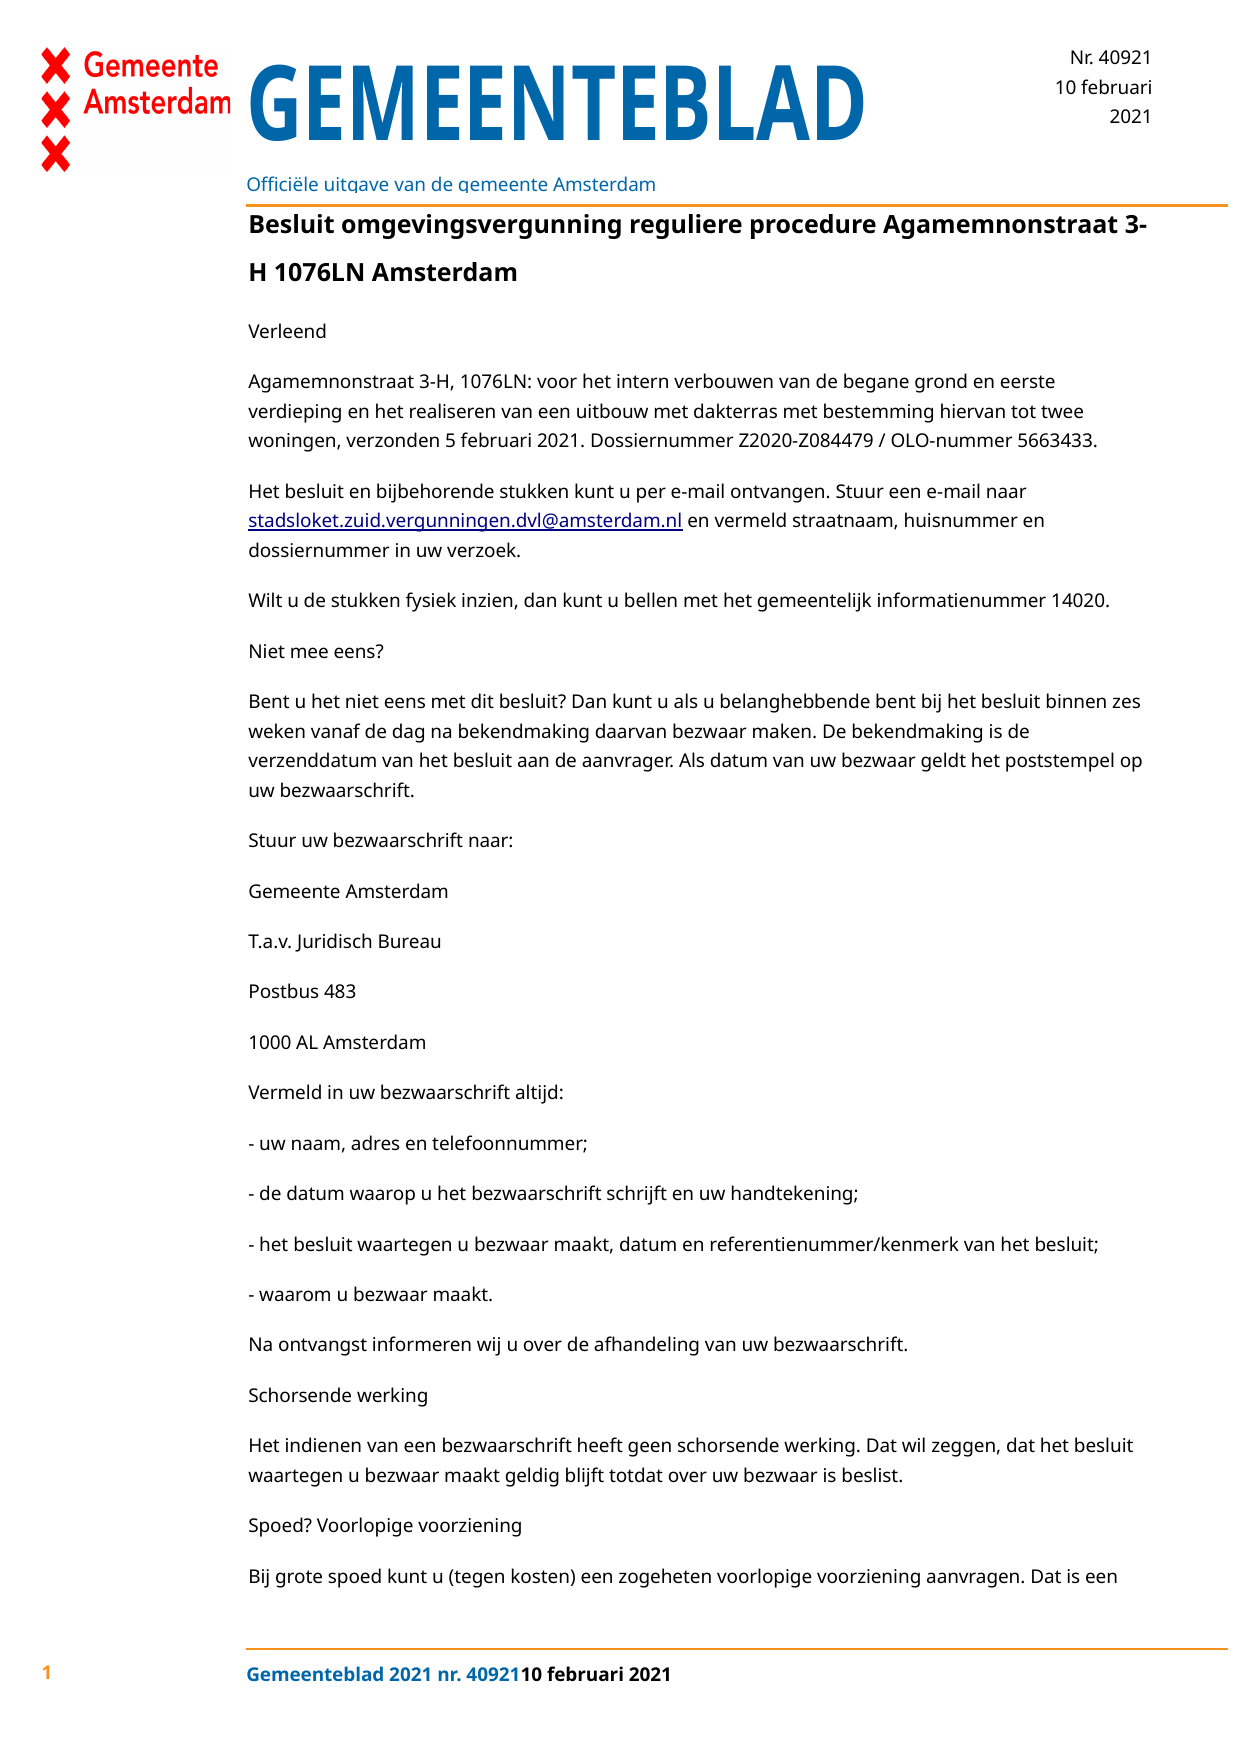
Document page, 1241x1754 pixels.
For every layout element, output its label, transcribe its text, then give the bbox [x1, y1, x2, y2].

text - uw naam, adres en telefoonnummer; [248, 1130, 1152, 1156]
text Agamemnonstraat 3-H, 1076LN: voor het intern verbouwen van de begane grond en eerste verdieping en het realiseren van een uitbouw met dakterras met bestemming hiervan tot twee woningen, verzonden 5 februari 2021. Dossiernummer Z2020-Z084479 / OLO-nummer 5663433. [248, 368, 1152, 453]
text T.a.v. Juridisch Bureau [248, 928, 1152, 954]
text - het besluit waartegen u bezwaar maakt, datum en referentienummer/kenmerk van het besluit; [248, 1231, 1152, 1257]
text Besluit omgevingsvergunning reguliere procedure Agamemnonstraat 3-H 1076LN Amsterdam [248, 207, 1152, 288]
text Gemeente Amsterdam [248, 878, 1152, 904]
text Het indienen van een bezwaarschrift heeft geen schorsende werking. Dat wil zeggen, dat het besluit waartegen u bezwaar maakt geldig blijft totdat over uw bezwaar is beslist. [248, 1432, 1152, 1488]
text Postbus 483 [248, 979, 1152, 1004]
text Vermeld in uw bezwaarschrift altijd: [248, 1079, 1152, 1105]
text Het besluit en bijbehorende stukken kunt u per e-mail ontvangen. Stuur een e-mail naar stadsloket.zuid.vergunningen.dvl@amsterdam.nl en vermeld straatnaam, huisnummer en dossiernummer in uw verzoek. [248, 478, 1152, 563]
text Schorsende werking [248, 1382, 1152, 1408]
text 1000 AL Amsterdam [248, 1029, 1152, 1055]
text Na ontvangst informeren wij u over de afhandeling van uw bezwaarschrift. [248, 1332, 1152, 1357]
text - waarom u bezwaar maakt. [248, 1281, 1152, 1307]
text - de datum waarop u het bezwaarschrift schrijft en uw handtekening; [248, 1180, 1152, 1206]
text Stuur uw bezwaarschrift naar: [248, 827, 1152, 853]
text Spoed? Voorlopige voorziening [248, 1512, 1152, 1538]
text Bent u het niet eens met dit besluit? Dan kunt u als u belanghebbende bent bij het besluit binnen zes weken vanaf de dag na bekendmaking daarvan bezwaar maken. De bekendmaking is de verzenddatum van het besluit aan de aanvrager. Als datum van uw bezwaar geldt het poststempel op uw bezwaarschrift. [248, 688, 1152, 803]
text Wilt u de stukken fysiek inzien, dan kunt u bellen met het gemeentelijk informatienummer 14020. [248, 587, 1152, 613]
text Verleend [248, 318, 1152, 344]
text Niet mee eens? [248, 638, 1152, 664]
picture [41, 47, 231, 172]
text Bij grote spoed kunt u (tegen kosten) een zogeheten voorlopige voorziening aanvragen. Dat is een [248, 1563, 1152, 1589]
